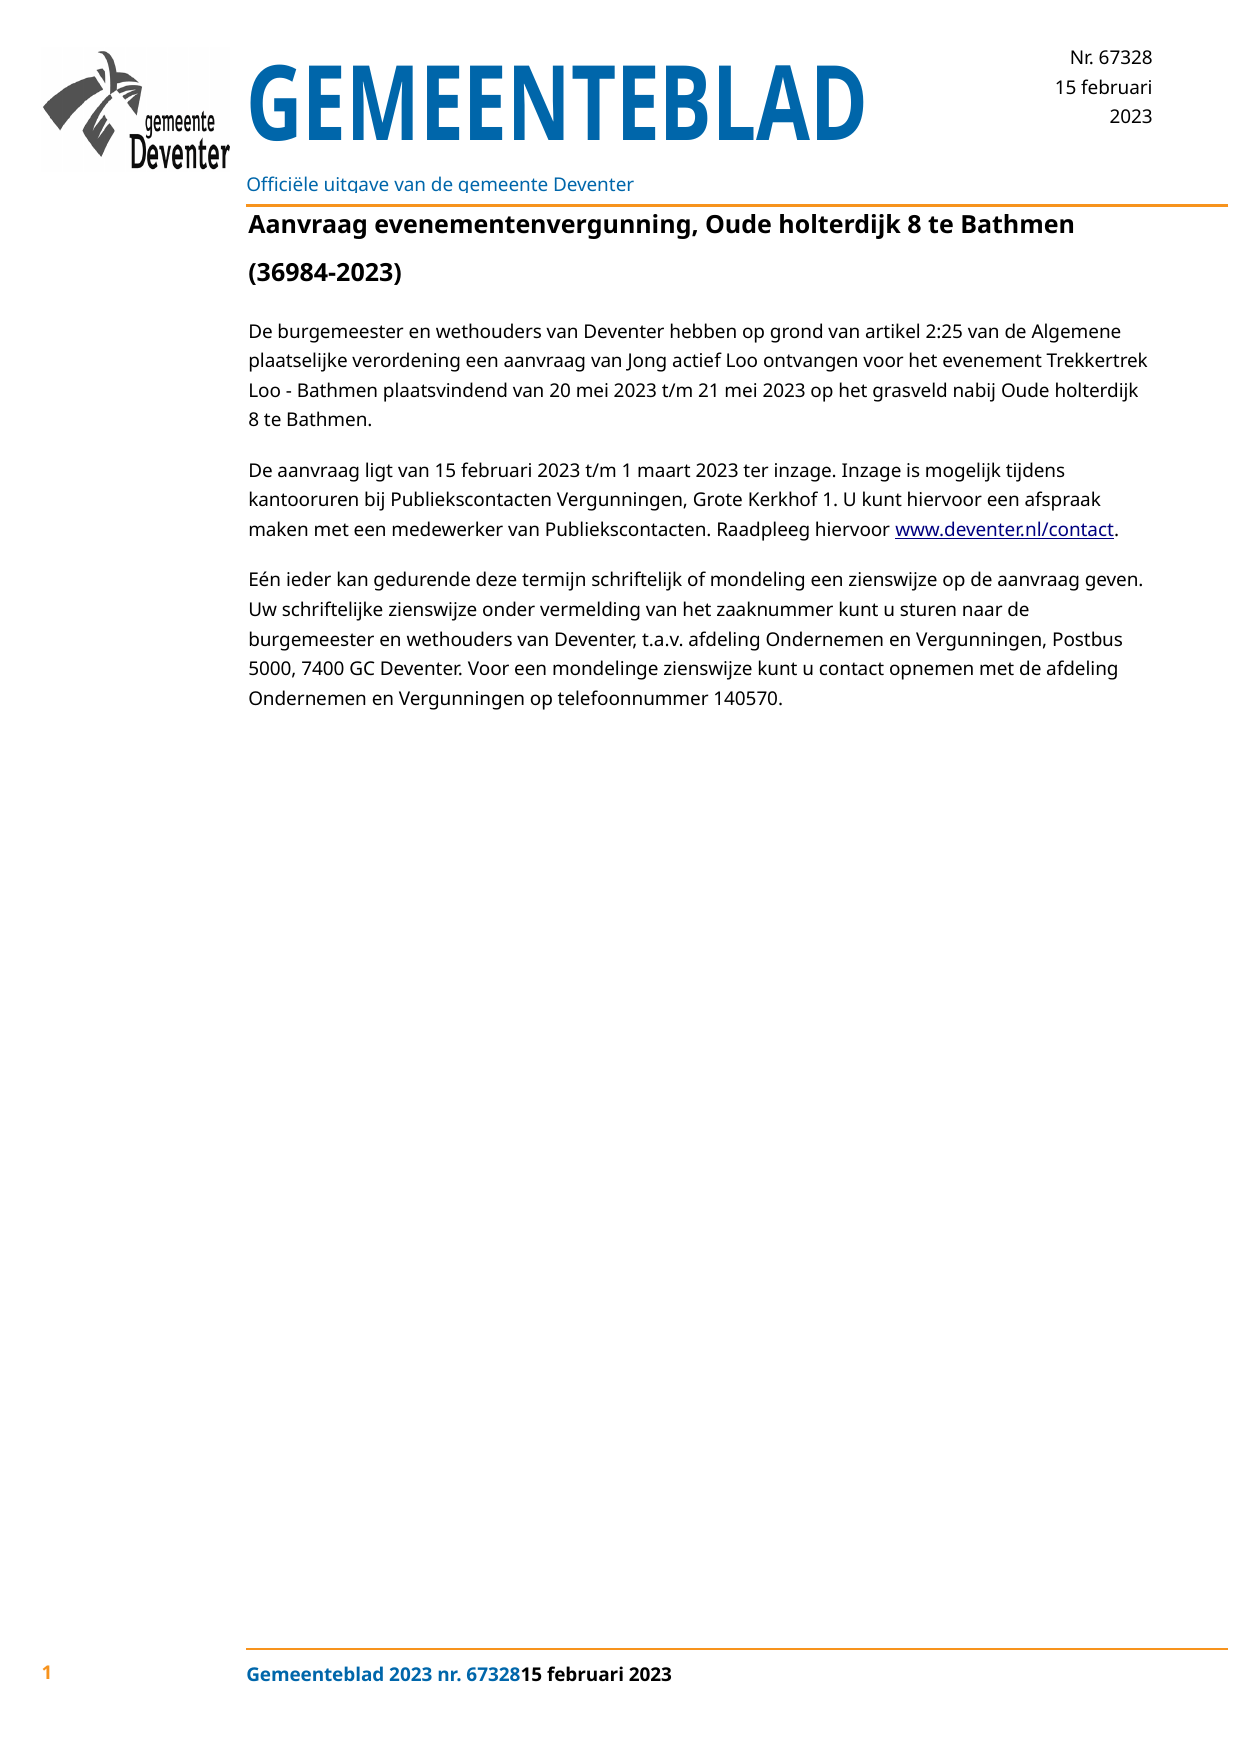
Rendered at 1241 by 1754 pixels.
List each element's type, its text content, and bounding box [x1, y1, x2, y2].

text De burgemeester en wethouders van Deventer hebben op grond van artikel 2:25 van de Algemene plaatselijke verordening een aanvraag van Jong actief Loo ontvangen voor het evenement Trekkertrek Loo - Bathmen plaatsvindend van 20 mei 2023 t/m 21 mei 2023 op het grasveld nabij Oude holterdijk 8 te Bathmen. [248, 318, 1152, 432]
text Eén ieder kan gedurende deze termijn schriftelijk of mondeling een zienswijze op de aanvraag geven. Uw schriftelijke zienswijze onder vermelding van het zaaknummer kunt u sturen naar de burgemeester en wethouders van Deventer, t.a.v. afdeling Ondernemen en Vergunningen, Postbus 5000, 7400 GC Deventer. Voor een mondelinge zienswijze kunt u contact opnemen met de afdeling Ondernemen en Vergunningen op telefoonnummer 140570. [248, 567, 1152, 711]
text Aanvraag evenementenvergunning, Oude holterdijk 8 te Bathmen (36984-2023) [248, 207, 1152, 288]
text De aanvraag ligt van 15 februari 2023 t/m 1 maart 2023 ter inzage. Inzage is mogelijk tijdens kantooruren bij Publiekscontacten Vergunningen, Grote Kerkhof 1. U kunt hiervoor een afspraak maken met een medewerker van Publiekscontacten. Raadpleeg hiervoor www.deventer.nl/contact. [248, 457, 1152, 542]
picture [41, 47, 231, 172]
